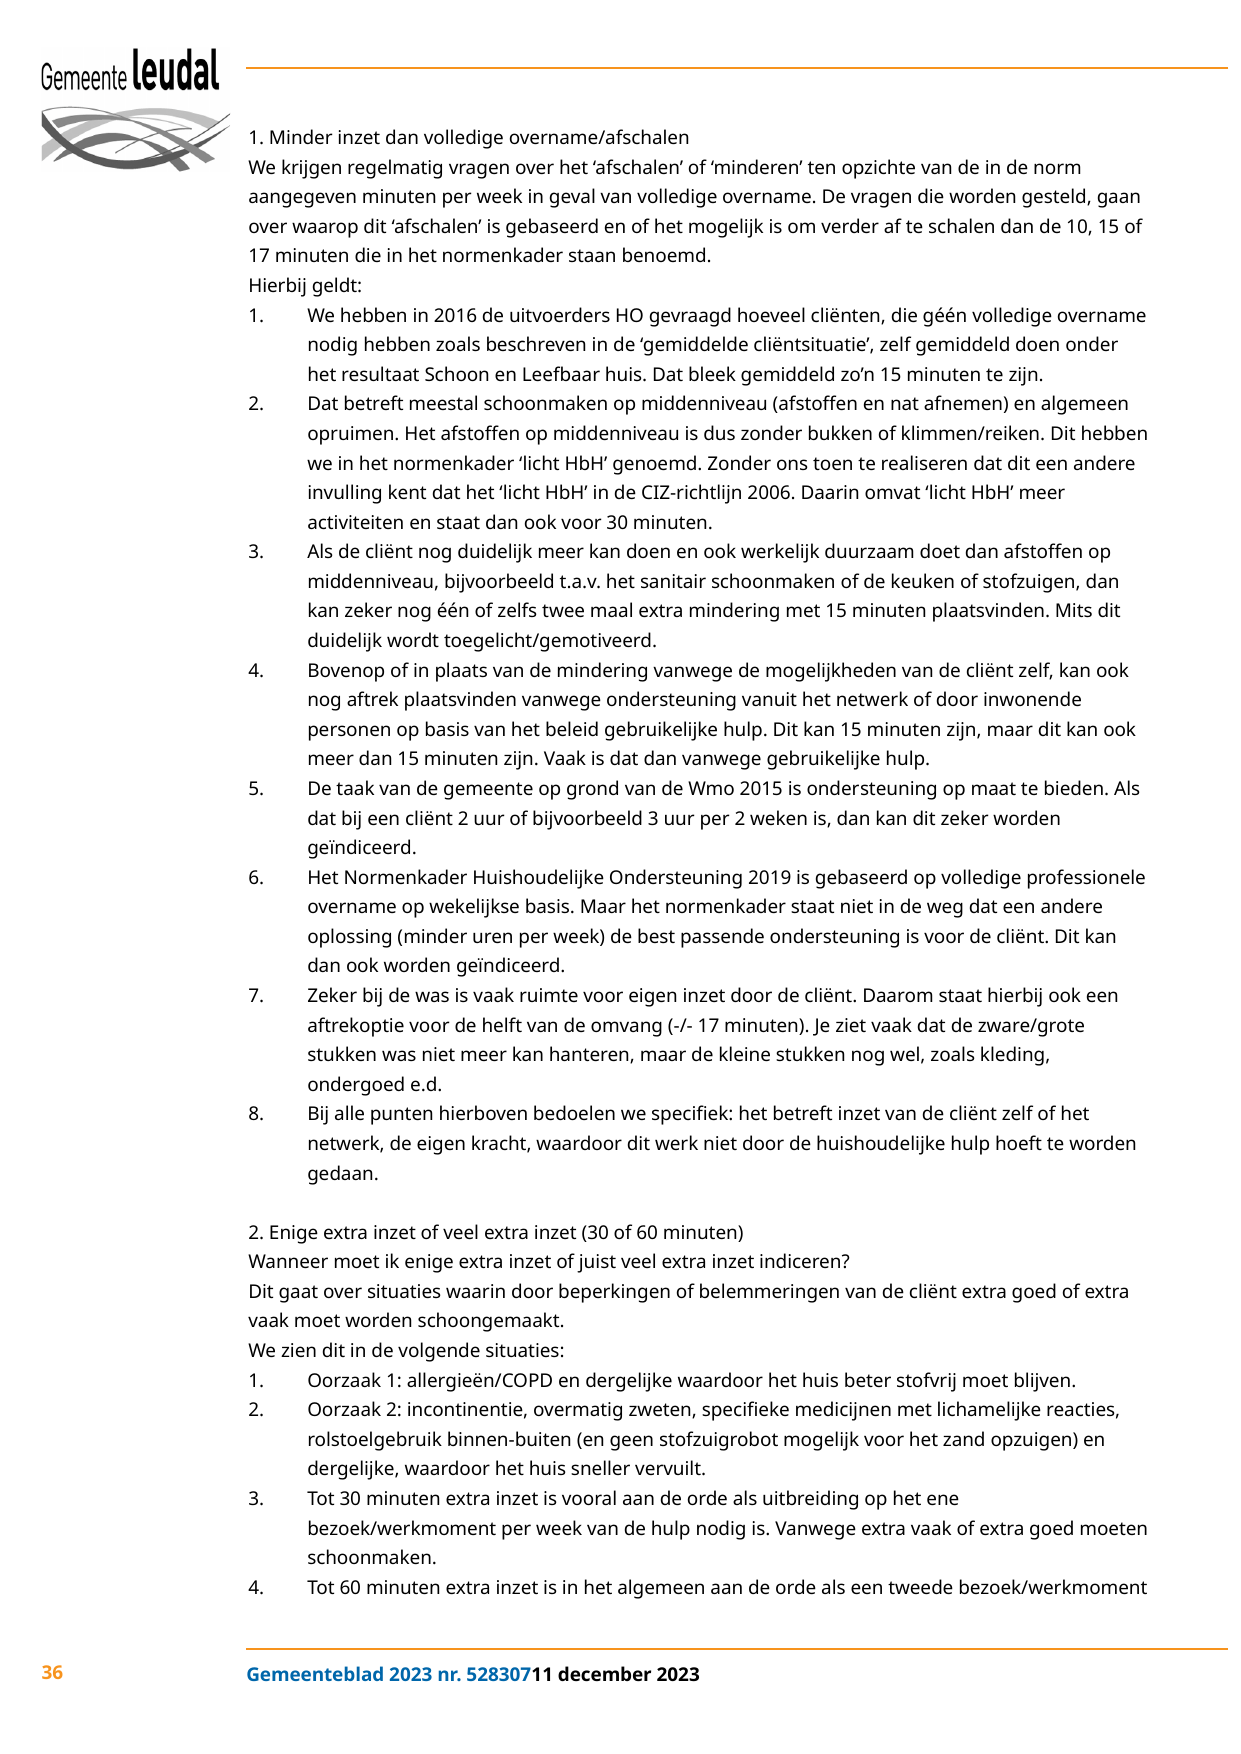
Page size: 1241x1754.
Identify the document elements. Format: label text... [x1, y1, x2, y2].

list Oorzaak 1: allergieën/COPD en dergelijke waardoor het huis beter stofvrij moet blijven. [248, 1367, 1152, 1393]
list Dat betreft meestal schoonmaken op middenniveau (afstoffen en nat afnemen) en algemeen opruimen. Het afstoffen op middenniveau is dus zonder bukken of klimmen/reiken. Dit hebben we in het normenkader ‘licht HbH’ genoemd. Zonder ons toen te realiseren dat dit een andere invulling kent dat het ‘licht HbH’ in de CIZ-richtlijn 2006. Daarin omvat ‘licht HbH’ meer activiteiten en staat dan ook voor 30 minuten. [248, 391, 1152, 535]
list Zeker bij de was is vaak ruimte voor eigen inzet door de cliënt. Daarom staat hierbij ook een aftrekoptie voor de helft van de omvang (-/- 17 minuten). Je ziet vaak dat de zware/grote stukken was niet meer kan hanteren, maar de kleine stukken nog wel, zoals kleding, ondergoed e.d. [248, 982, 1152, 1097]
text 1. Minder inzet dan volledige overname/afschalen [248, 124, 1152, 150]
text We zien dit in de volgende situaties: [248, 1337, 1152, 1363]
list Tot 30 minuten extra inzet is vooral aan de orde als uitbreiding op het ene bezoek/werkmoment per week van de hulp nodig is. Vanwege extra vaak of extra goed moeten schoonmaken. [248, 1485, 1152, 1570]
list Bovenop of in plaats van de mindering vanwege de mogelijkheden van de cliënt zelf, kan ook nog aftrek plaatsvinden vanwege ondersteuning vanuit het netwerk of door inwonende personen op basis van het beleid gebruikelijke hulp. Dit kan 15 minuten zijn, maar dit kan ook meer dan 15 minuten zijn. Vaak is dat dan vanwege gebruikelijke hulp. [248, 657, 1152, 771]
text We krijgen regelmatig vragen over het ‘afschalen’ of ‘minderen’ ten opzichte van de in de norm aangegeven minuten per week in geval van volledige overname. De vragen die worden gesteld, gaan over waarop dit ‘afschalen’ is gebaseerd en of het mogelijk is om verder af te schalen dan de 10, 15 of 17 minuten die in het normenkader staan benoemd. [248, 154, 1152, 268]
text Wanneer moet ik enige extra inzet of juist veel extra inzet indiceren? [248, 1248, 1152, 1274]
text Hierbij geldt: [248, 272, 1152, 298]
list Als de cliënt nog duidelijk meer kan doen en ook werkelijk duurzaam doet dan afstoffen op middenniveau, bijvoorbeeld t.a.v. het sanitair schoonmaken of de keuken of stofzuigen, dan kan zeker nog één of zelfs twee maal extra mindering met 15 minuten plaatsvinden. Mits dit duidelijk wordt toegelicht/gemotiveerd. [248, 538, 1152, 653]
list Oorzaak 2: incontinentie, overmatig zweten, specifieke medicijnen met lichamelijke reacties, rolstoelgebruik binnen-buiten (en geen stofzuigrobot mogelijk voor het zand opzuigen) en dergelijke, waardoor het huis sneller vervuilt. [248, 1396, 1152, 1481]
text Dit gaat over situaties waarin door beperkingen of belemmeringen van de cliënt extra goed of extra vaak moet worden schoongemaakt. [248, 1278, 1152, 1333]
picture [41, 47, 231, 172]
list We hebben in 2016 de uitvoerders HO gevraagd hoeveel cliënten, die géén volledige overname nodig hebben zoals beschreven in de ‘gemiddelde cliëntsituatie’, zelf gemiddeld doen onder het resultaat Schoon en Leefbaar huis. Dat bleek gemiddeld zo’n 15 minuten te zijn. [248, 302, 1152, 387]
list Tot 60 minuten extra inzet is in het algemeen aan de orde als een tweede bezoek/werkmoment [248, 1574, 1152, 1600]
text 2. Enige extra inzet of veel extra inzet (30 of 60 minuten) [248, 1219, 1152, 1245]
list De taak van de gemeente op grond van de Wmo 2015 is onder­steuning op maat te bieden. Als dat bij een cliënt 2 uur of bijvoorbeeld 3 uur per 2 weken is, dan kan dit zeker worden geïndiceerd. [248, 775, 1152, 860]
list Het Normenkader Huishoudelijke Ondersteuning 2019 is gebaseerd op volledige professionele overname op wekelijkse basis. Maar het normenkader staat niet in de weg dat een andere oplossing (minder uren per week) de best passende ondersteuning is voor de cliënt. Dit kan dan ook worden geïndiceerd. [248, 864, 1152, 978]
list Bij alle punten hierboven bedoelen we specifiek: het betreft inzet van de cliënt zelf of het netwerk, de eigen kracht, waardoor dit werk niet door de huishoudelijke hulp hoeft te worden gedaan. [248, 1101, 1152, 1186]
